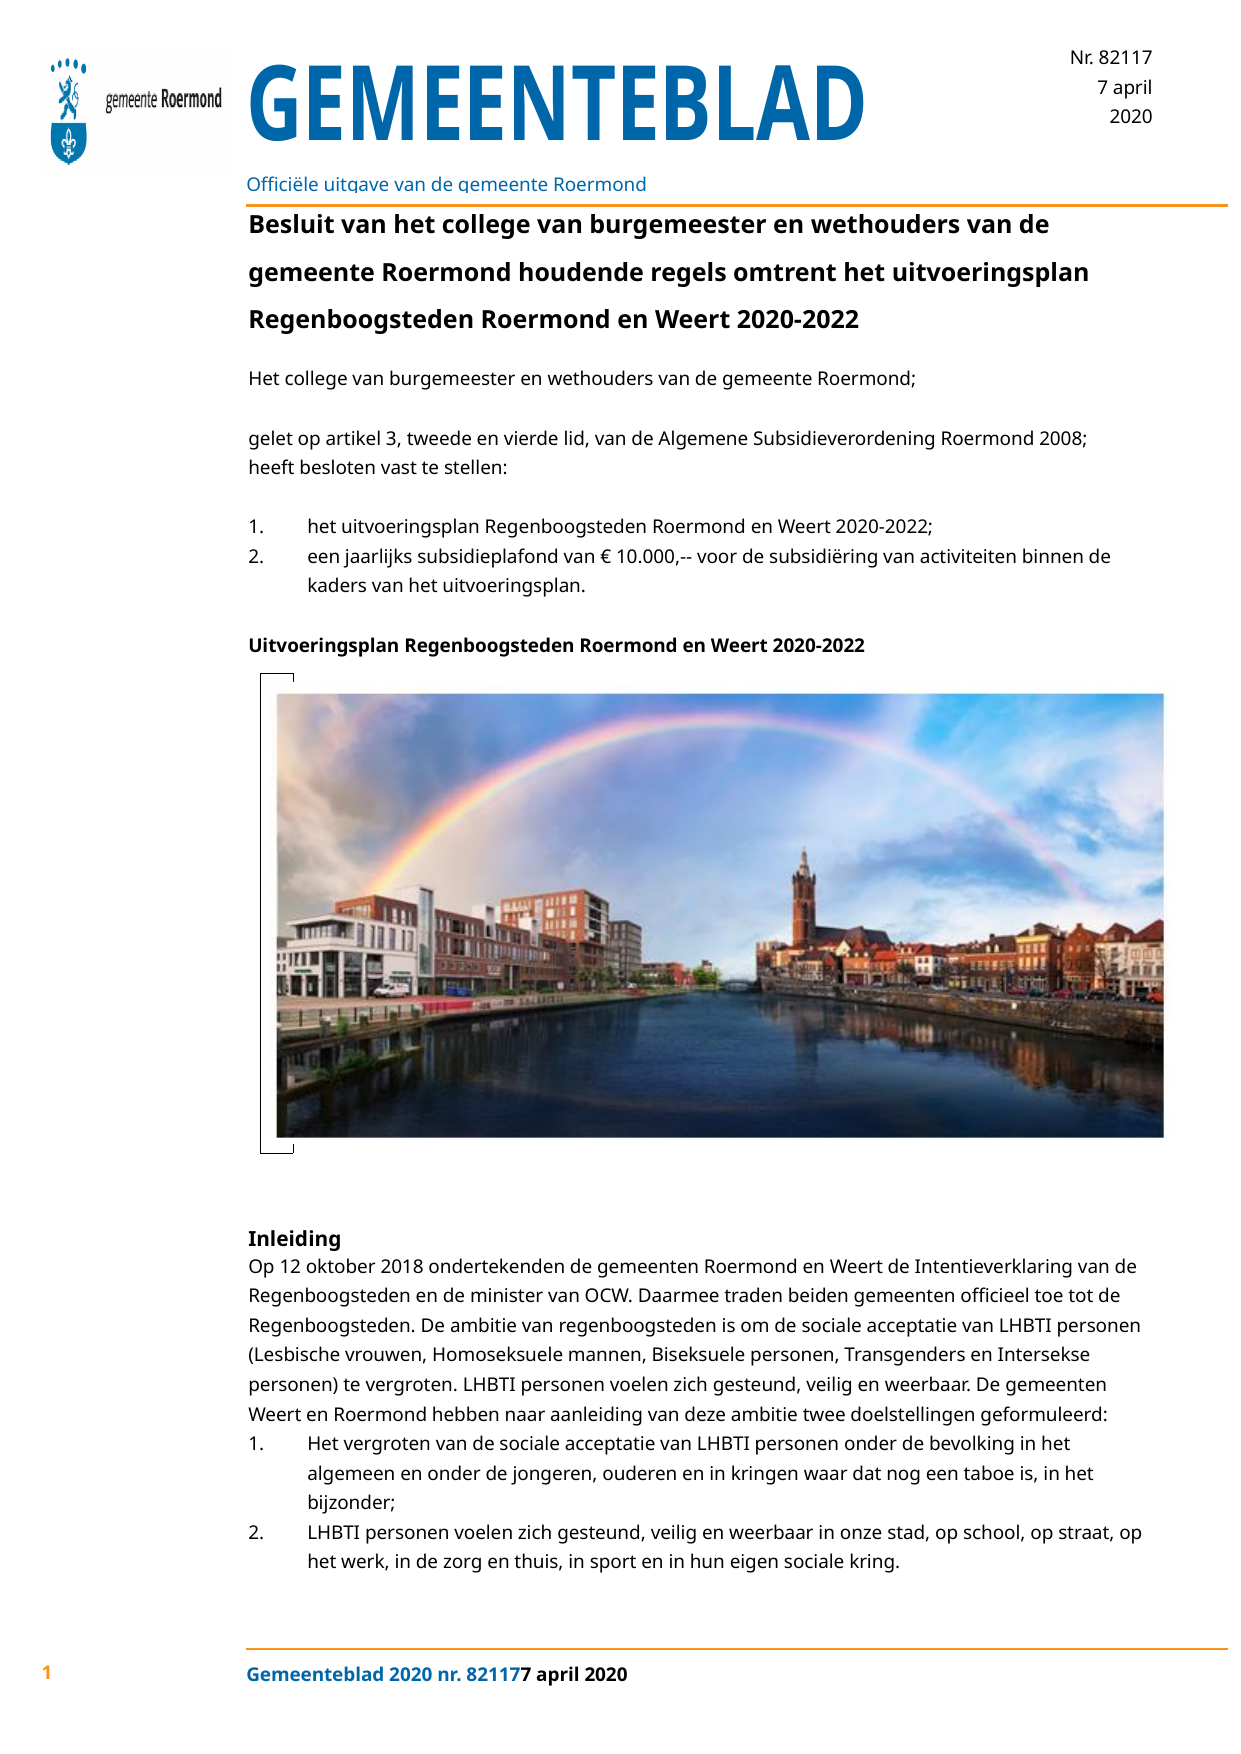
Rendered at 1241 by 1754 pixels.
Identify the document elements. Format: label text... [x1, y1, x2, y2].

text Het college van burgemeester en wethouders van de gemeente Roermond; [248, 366, 1152, 391]
picture [41, 47, 231, 172]
picture [268, 682, 1173, 1144]
text Uitvoeringsplan Regenboogsteden Roermond en Weert 2020-2022 [248, 632, 1152, 657]
list het uitvoeringsplan Regenboogsteden Roermond en Weert 2020-2022; [248, 513, 1152, 539]
text gelet op artikel 3, tweede en vierde lid, van de Algemene Subsidieverordening Roermond 2008; [248, 425, 1152, 450]
list een jaarlijks subsidieplafond van € 10.000,-- voor de subsidiëring van activiteiten binnen de kaders van het uitvoeringsplan. [248, 543, 1152, 598]
text Op 12 oktober 2018 ondertekenden de gemeenten Roermond en Weert de Intentieverklaring van de Regenboogsteden en de minister van OCW. Daarmee traden beiden gemeenten officieel toe tot de Regenboogsteden. De ambitie van regenboogsteden is om de sociale acceptatie van LHBTI personen (Lesbische vrouwen, Homoseksuele mannen, Biseksuele personen, Transgenders en Intersekse personen) te vergroten. LHBTI personen voelen zich gesteund, veilig en weerbaar. De gemeenten Weert en Roermond hebben naar aanleiding van deze ambitie twee doelstellingen geformuleerd: [248, 1253, 1152, 1426]
text Inleiding [248, 1224, 1152, 1253]
text Besluit van het college van burgemeester en wethouders van de gemeente Roermond houdende regels omtrent het uitvoeringsplan Regenboogsteden Roermond en Weert 2020-2022 [248, 207, 1152, 336]
list LHBTI personen voelen zich gesteund, veilig en weerbaar in onze stad, op school, op straat, op het werk, in de zorg en thuis, in sport en in hun eigen sociale kring. [248, 1519, 1152, 1574]
list Het vergroten van de sociale acceptatie van LHBTI personen onder de bevolking in het algemeen en onder de jongeren, ouderen en in kringen waar dat nog een taboe is, in het bijzonder; [248, 1430, 1152, 1515]
text heeft besloten vast te stellen: [248, 454, 1152, 480]
